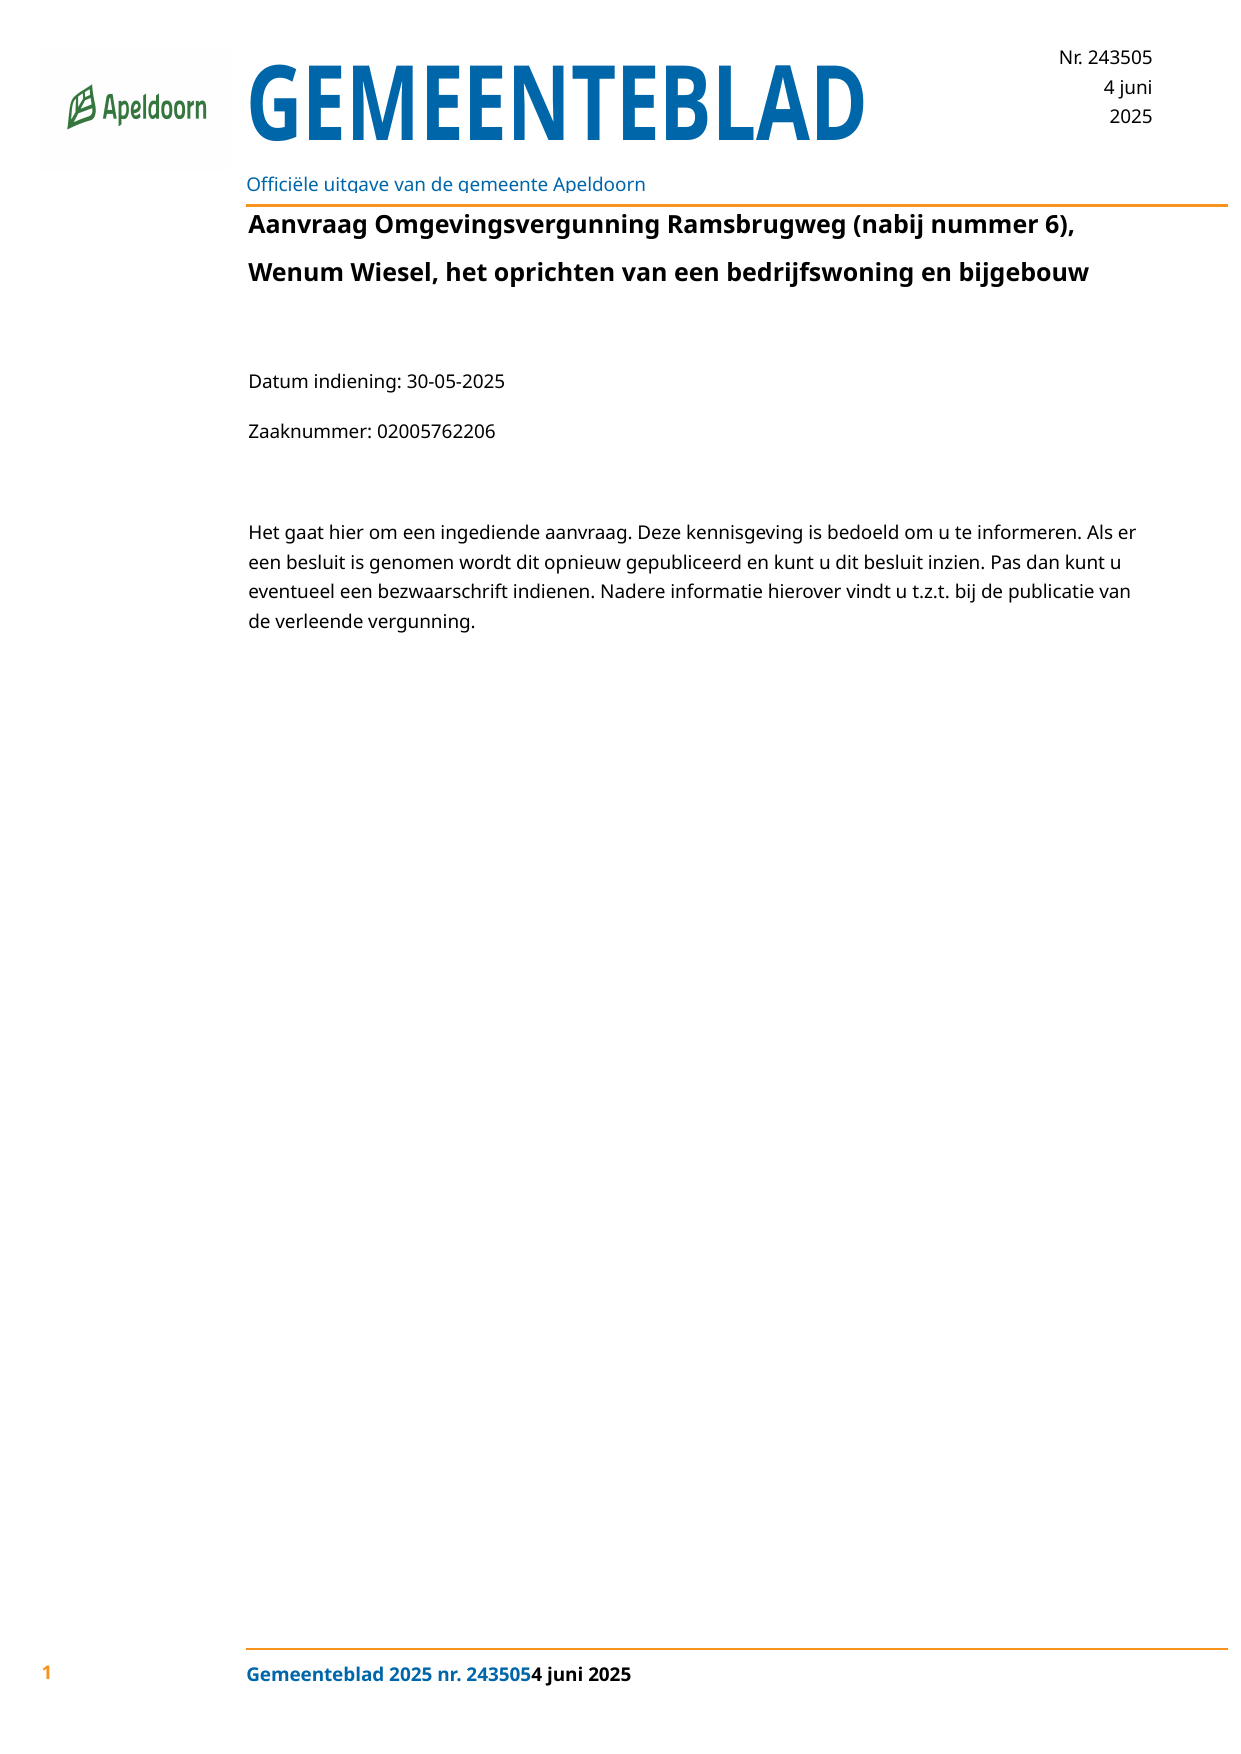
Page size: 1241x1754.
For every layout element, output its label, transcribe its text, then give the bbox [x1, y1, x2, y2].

picture [41, 47, 231, 172]
text Aanvraag Omgevingsvergunning Ramsbrugweg (nabij nummer 6), Wenum Wiesel, het oprichten van een bedrijfswoning en bijgebouw [248, 207, 1152, 288]
text Datum indiening: 30-05-2025 [248, 368, 1152, 394]
text Het gaat hier om een ingediende aanvraag. Deze kennisgeving is bedoeld om u te informeren. Als er een besluit is genomen wordt dit opnieuw gepubliceerd en kunt u dit besluit inzien. Pas dan kunt u eventueel een bezwaarschrift indienen. Nadere informatie hierover vindt u t.z.t. bij de publicatie van de verleende vergunning. [248, 519, 1152, 634]
text Zaaknummer: 02005762206 [248, 419, 1152, 444]
